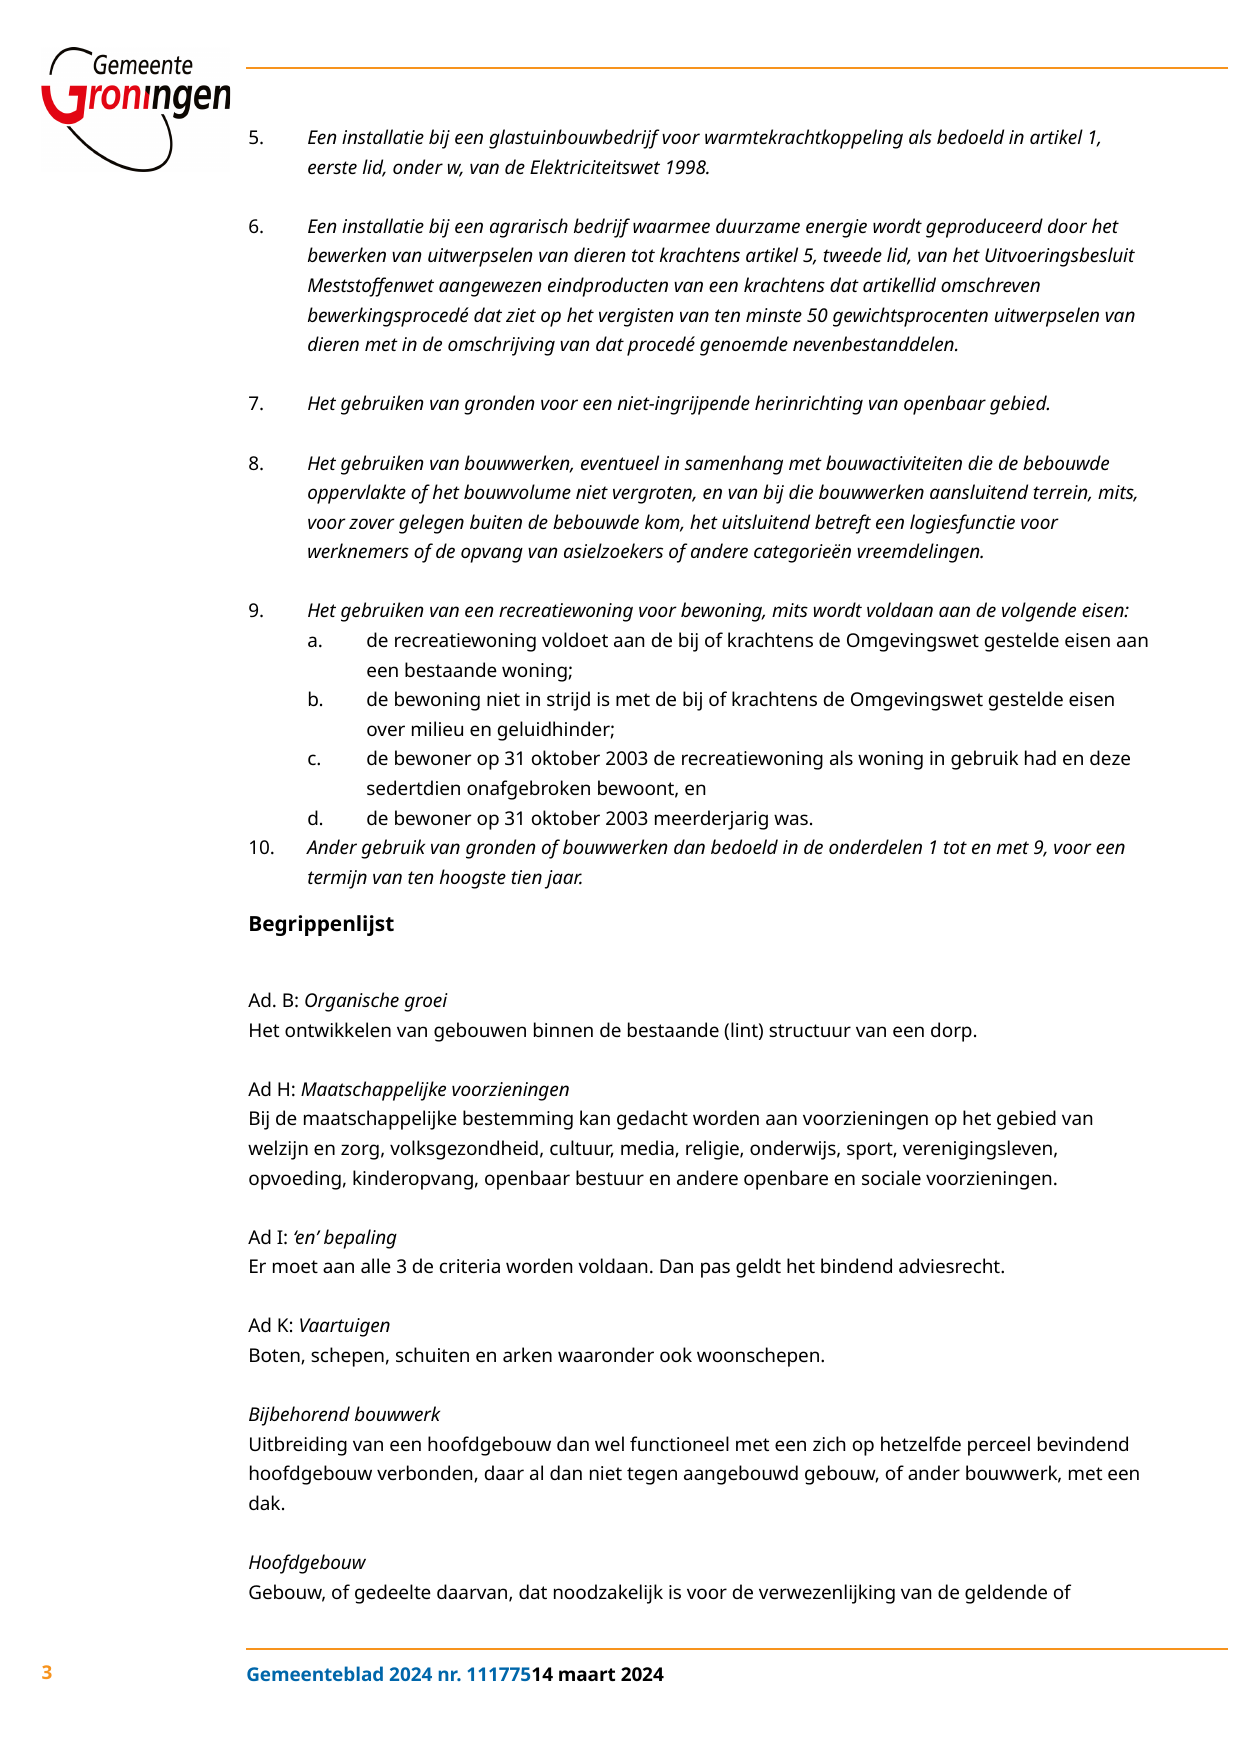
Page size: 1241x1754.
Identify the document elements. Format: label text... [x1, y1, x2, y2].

list de bewoner op 31 oktober 2003 de recreatiewoning als woning in gebruik had en deze sedertdien onafgebroken bewoont, en [307, 746, 1152, 801]
text Er moet aan alle 3 de criteria worden voldaan. Dan pas geldt het bindend adviesrecht. [248, 1253, 1152, 1279]
list de bewoning niet in strijd is met de bij of krachtens de Omgevingswet gestelde eisen over milieu en geluidhinder; [307, 686, 1152, 742]
text Ad I: ‘en’ bepaling [248, 1224, 1152, 1250]
text Boten, schepen, schuiten en arken waaronder ook woonschepen. [248, 1342, 1152, 1368]
text Ad. B: Organische groei [248, 987, 1152, 1013]
text Hoofdgebouw [248, 1549, 1152, 1575]
list Ander gebruik van gronden of bouwwerken dan bedoeld in de onderdelen 1 tot en met 9, voor een termijn van ten hoogste tien jaar. [248, 834, 1152, 890]
list de bewoner op 31 oktober 2003 meerderjarig was. [307, 805, 1152, 831]
text Bijbehorend bouwwerk [248, 1401, 1152, 1427]
list de recreatiewoning voldoet aan de bij of krachtens de Omgevingswet gestelde eisen aan een bestaande woning; [307, 627, 1152, 683]
list Het gebruiken van een recreatiewoning voor bewoning, mits wordt voldaan aan de volgende eisen: [248, 598, 1152, 623]
list Een installatie bij een agrarisch bedrijf waarmee duurzame energie wordt geproduceerd door het bewerken van uitwerpselen van dieren tot krachtens artikel 5, tweede lid, van het Uitvoeringsbesluit Meststoffenwet aangewezen eindproducten van een krachtens dat artikellid omschreven bewerkingsprocedé dat ziet op het vergisten van ten minste 50 gewichtsprocenten uitwerpselen van dieren met in de omschrijving van dat procedé genoemde nevenbestanddelen. [248, 213, 1152, 357]
list Het gebruiken van bouwwerken, eventueel in samenhang met bouwactiviteiten die de bebouwde oppervlakte of het bouwvolume niet vergroten, en van bij die bouwwerken aansluitend terrein, mits, voor zover gelegen buiten de bebouwde kom, het uitsluitend betreft een logiesfunctie voor werknemers of de opvang van asielzoekers of andere categorieën vreemdelingen. [248, 450, 1152, 564]
text Ad K: Vaartuigen [248, 1313, 1152, 1338]
text Begrippenlijst [248, 909, 1152, 938]
text Uitbreiding van een hoofdgebouw dan wel functioneel met een zich op hetzelfde perceel bevindend hoofdgebouw verbonden, daar al dan niet tegen aangebouwd gebouw, of ander bouwwerk, met een dak. [248, 1431, 1152, 1516]
picture [41, 47, 231, 172]
text Bij de maatschappelijke bestemming kan gedacht worden aan voorzieningen op het gebied van welzijn en zorg, volksgezondheid, cultuur, media, religie, onderwijs, sport, verenigingsleven, opvoeding, kinderopvang, openbaar bestuur en andere openbare en sociale voorzieningen. [248, 1106, 1152, 1191]
text Ad H: Maatschappelijke voorzieningen [248, 1076, 1152, 1102]
text Het ontwikkelen van gebouwen binnen de bestaande (lint) structuur van een dorp. [248, 1017, 1152, 1043]
text Gebouw, of gedeelte daarvan, dat noodzakelijk is voor de verwezenlijking van de geldende of [248, 1579, 1152, 1605]
list Een installatie bij een glastuinbouwbedrijf voor warmtekrachtkoppeling als bedoeld in artikel 1, eerste lid, onder w, van de Elektriciteitswet 1998. [248, 124, 1152, 180]
list Het gebruiken van gronden voor een niet-ingrijpende herinrichting van openbaar gebied. [248, 391, 1152, 416]
